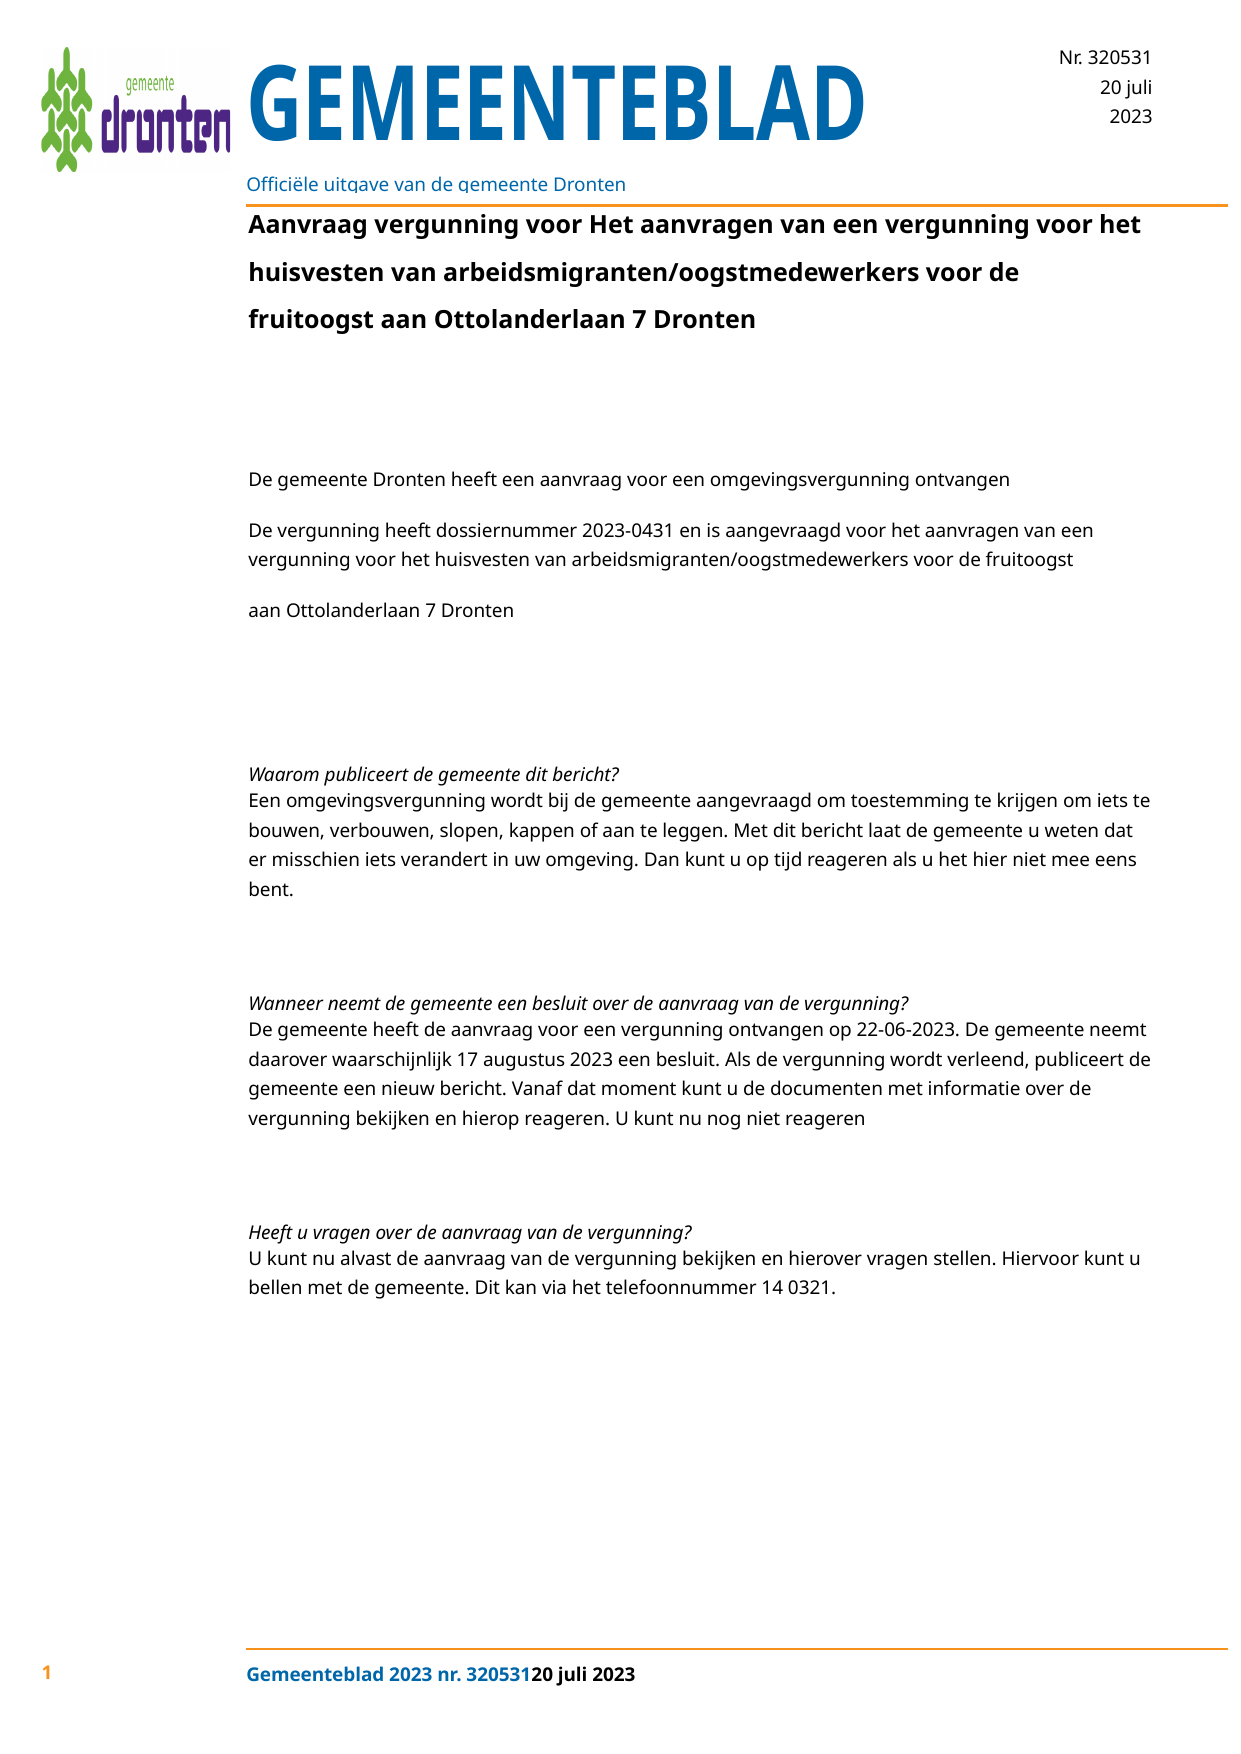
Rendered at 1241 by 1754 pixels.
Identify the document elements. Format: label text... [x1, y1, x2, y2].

text aan Ottolanderlaan 7 Dronten [248, 597, 1152, 622]
text Waarom publiceert de gemeente dit bericht? [248, 762, 1152, 787]
text De gemeente Dronten heeft een aanvraag voor een omgevingsvergunning ontvangen [248, 466, 1152, 492]
text Wanneer neemt de gemeente een besluit over de aanvraag van de vergunning? [248, 990, 1152, 1016]
text Heeft u vragen over de aanvraag van de vergunning? [248, 1219, 1152, 1245]
text Een omgevingsvergunning wordt bij de gemeente aangevraagd om toestemming te krijgen om iets te bouwen, verbouwen, slopen, kappen of aan te leggen. Met dit bericht laat de gemeente u weten dat er misschien iets verandert in uw omgeving. Dan kunt u op tijd reageren als u het hier niet mee eens bent. [248, 787, 1152, 902]
text De vergunning heeft dossiernummer 2023-0431 en is aangevraagd voor het aanvragen van een vergunning voor het huisvesten van arbeidsmigranten/oogstmedewerkers voor de fruitoogst [248, 517, 1152, 572]
text U kunt nu alvast de aanvraag van de vergunning bekijken en hierover vragen stellen. Hiervoor kunt u bellen met de gemeente. Dit kan via het telefoonnummer 14 0321. [248, 1245, 1152, 1300]
text Aanvraag vergunning voor Het aanvragen van een vergunning voor het huisvesten van arbeidsmigranten/oogstmedewerkers voor de fruitoogst aan Ottolanderlaan 7 Dronten [248, 207, 1152, 336]
text De gemeente heeft de aanvraag voor een vergunning ontvangen op 22-06-2023. De gemeente neemt daarover waarschijnlijk 17 augustus 2023 een besluit. Als de vergunning wordt verleend, publiceert de gemeente een nieuw bericht. Vanaf dat moment kunt u de documenten met informatie over de vergunning bekijken en hierop reageren. U kunt nu nog niet reageren [248, 1016, 1152, 1131]
picture [41, 47, 231, 172]
